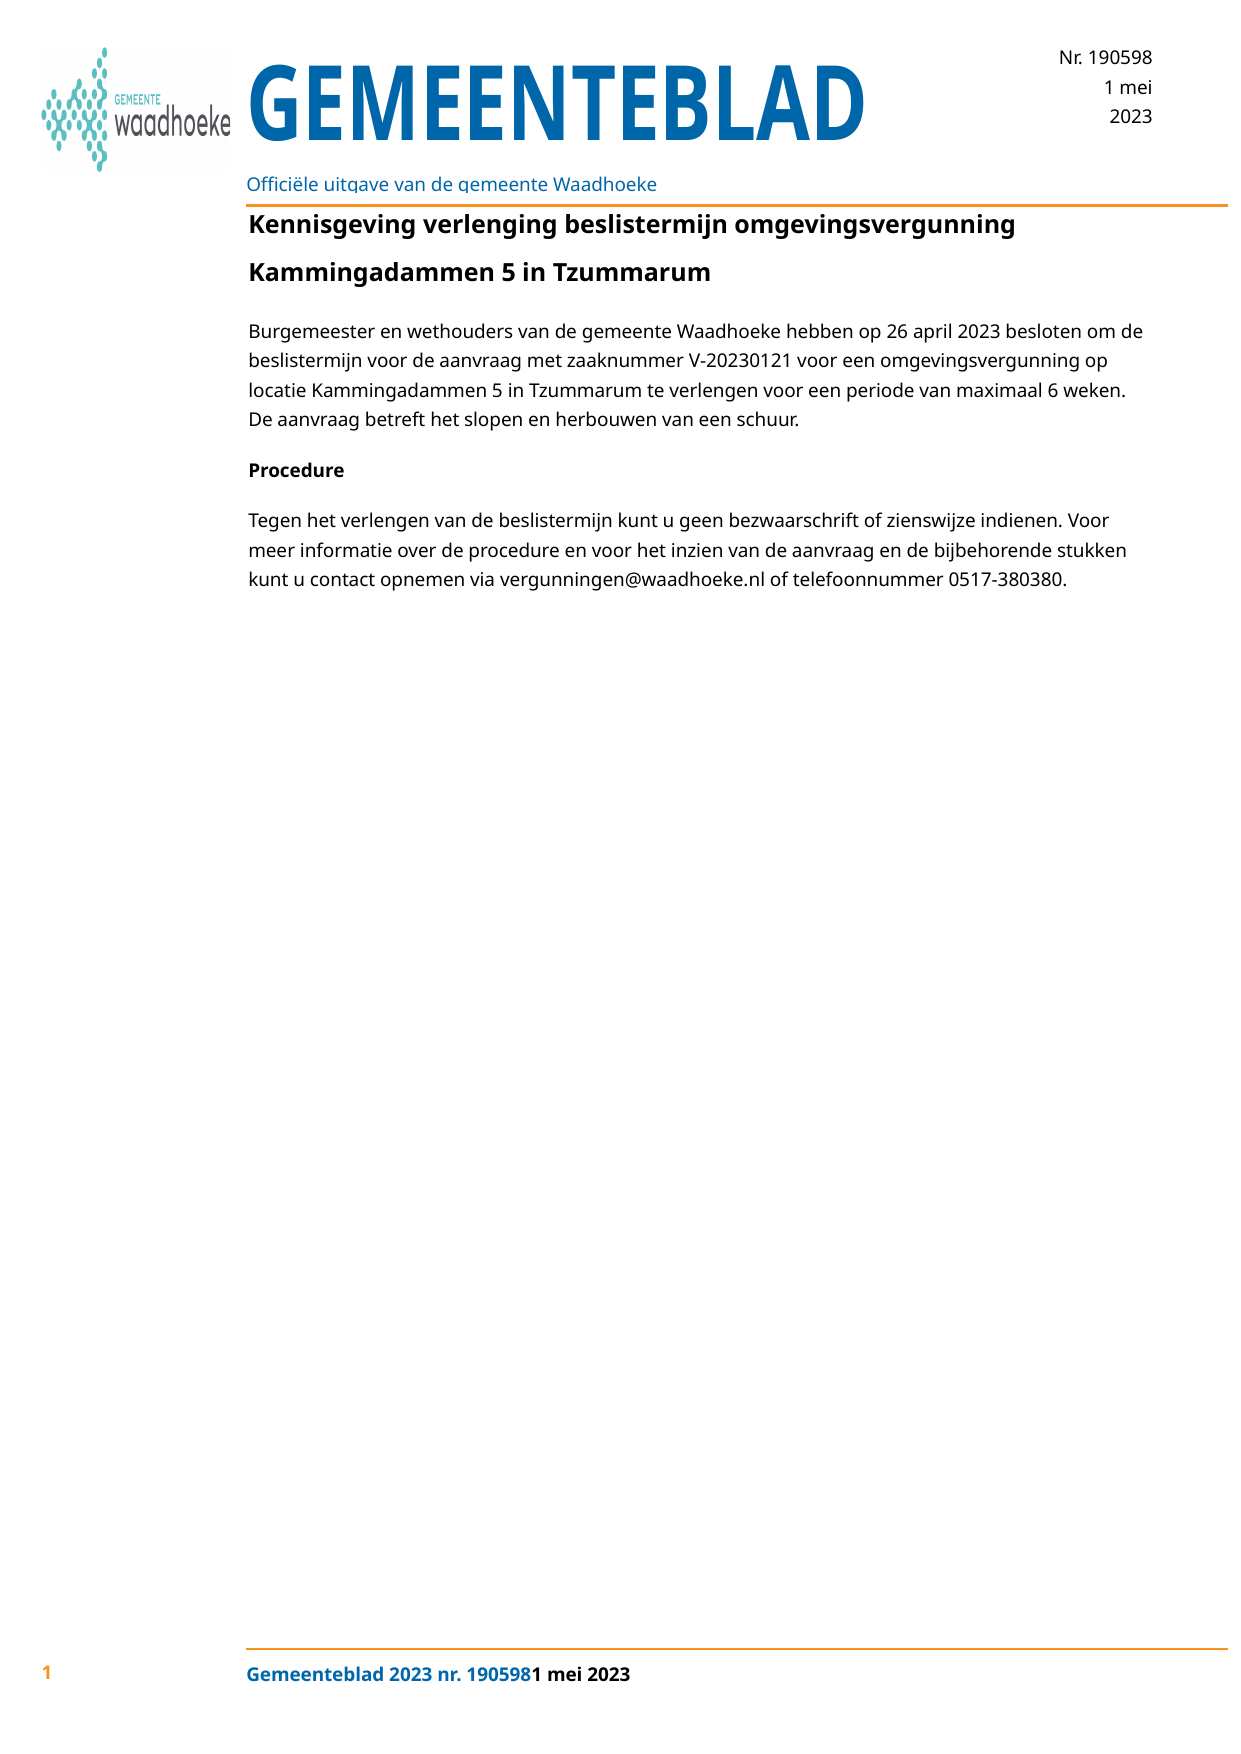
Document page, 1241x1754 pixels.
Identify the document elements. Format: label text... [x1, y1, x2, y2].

picture [41, 47, 231, 172]
text Tegen het verlengen van de beslistermijn kunt u geen bezwaarschrift of zienswijze indienen. Voor meer informatie over de procedure en voor het inzien van de aanvraag en de bijbehorende stukken kunt u contact opnemen via vergunningen@waadhoeke.nl of telefoonnummer 0517-380380. [248, 507, 1152, 592]
text Kennisgeving verlenging beslistermijn omgevingsvergunning Kammingadammen 5 in Tzummarum [248, 207, 1152, 288]
text Procedure [248, 457, 1152, 483]
text Burgemeester en wethouders van de gemeente Waadhoeke hebben op 26 april 2023 besloten om de beslistermijn voor de aanvraag met zaaknummer V-20230121 voor een omgevingsvergunning op locatie Kammingadammen 5 in Tzummarum te verlengen voor een periode van maximaal 6 weken. De aanvraag betreft het slopen en herbouwen van een schuur. [248, 318, 1152, 432]
